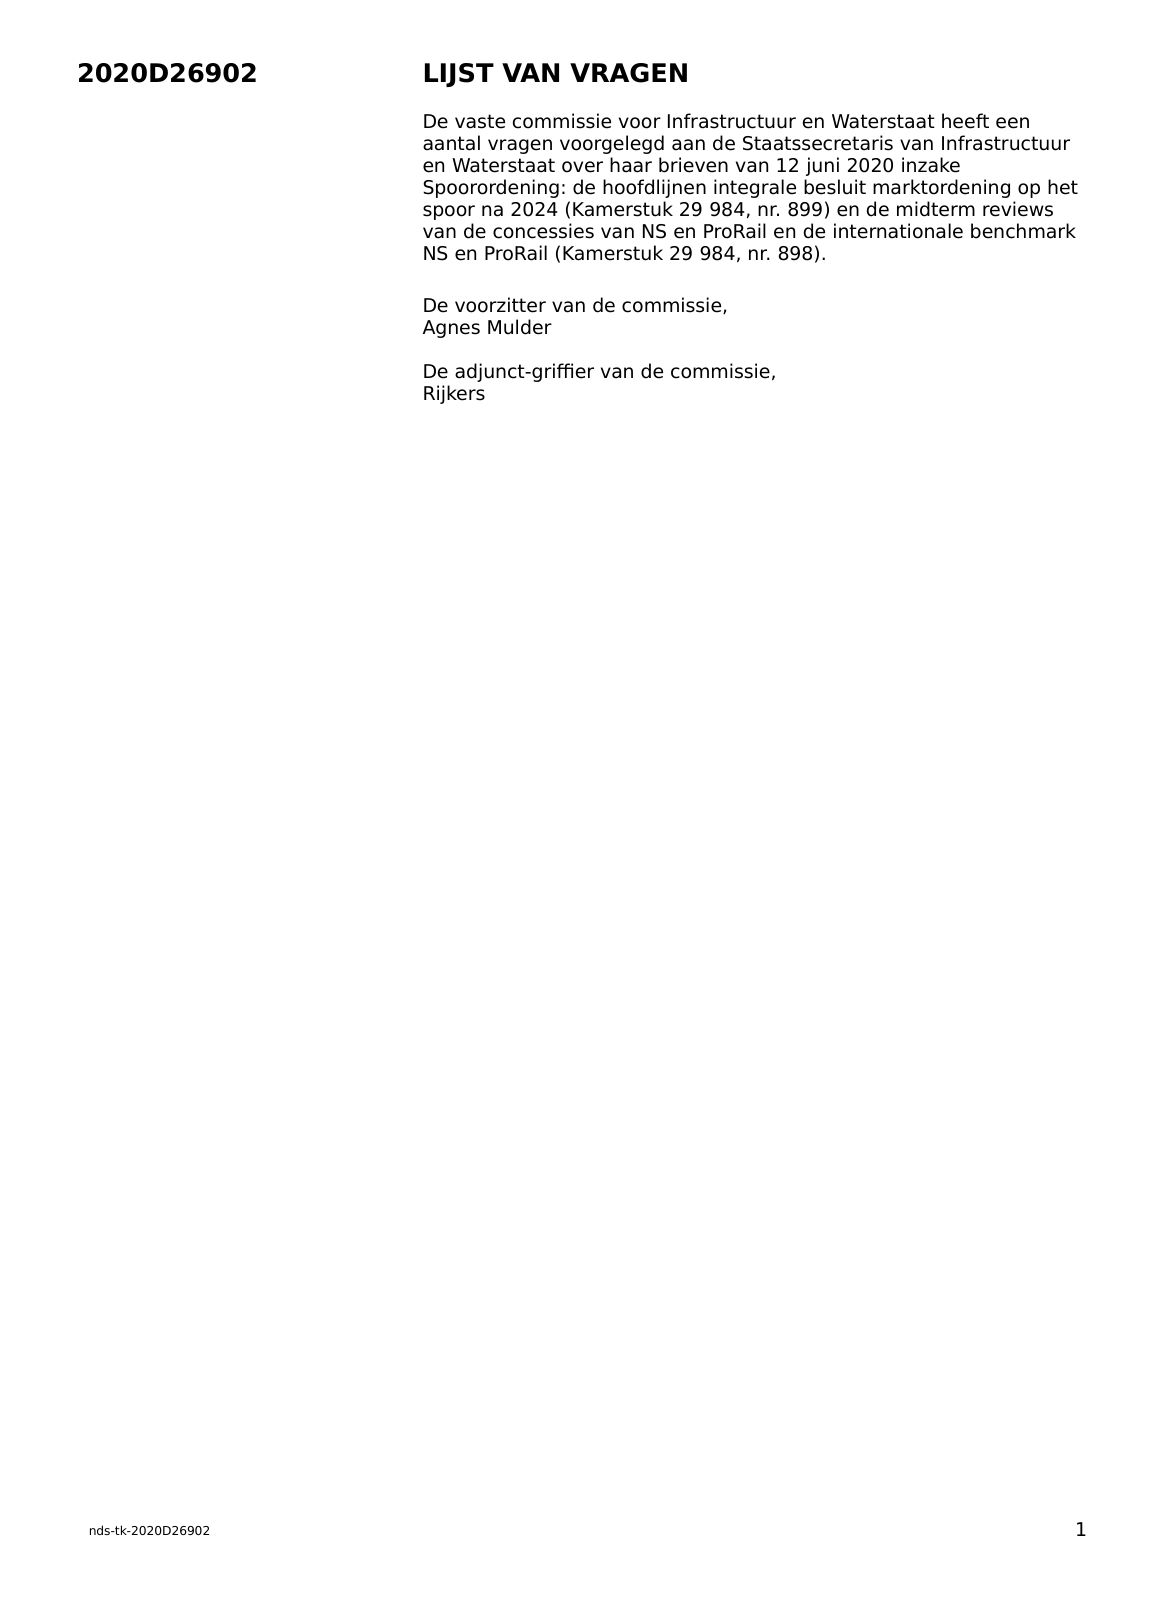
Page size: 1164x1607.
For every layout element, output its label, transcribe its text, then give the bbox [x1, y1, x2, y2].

text De adjunct-griffier van de commissie, Rijkers [422, 361, 1087, 405]
text De voorzitter van de commissie, Agnes Mulder [422, 295, 1087, 339]
text 2020D26902 LIJST VAN VRAGEN [77, 59, 1087, 89]
text De vaste commissie voor Infrastructuur en Waterstaat heeft een aantal vragen voorgelegd aan de Staatssecretaris van Infrastructuur en Waterstaat over haar brieven van 12 juni 2020 inzake Spoorordening: de hoofdlijnen integrale besluit marktordening op het spoor na 2024 (Kamerstuk 29 984, nr. 899) en de midterm reviews van de concessies van NS en ProRail en de internationale benchmark NS en ProRail (Kamerstuk 29 984, nr. 898). [422, 111, 1087, 265]
text nds-tk-2020D26902 [88, 1524, 323, 1538]
